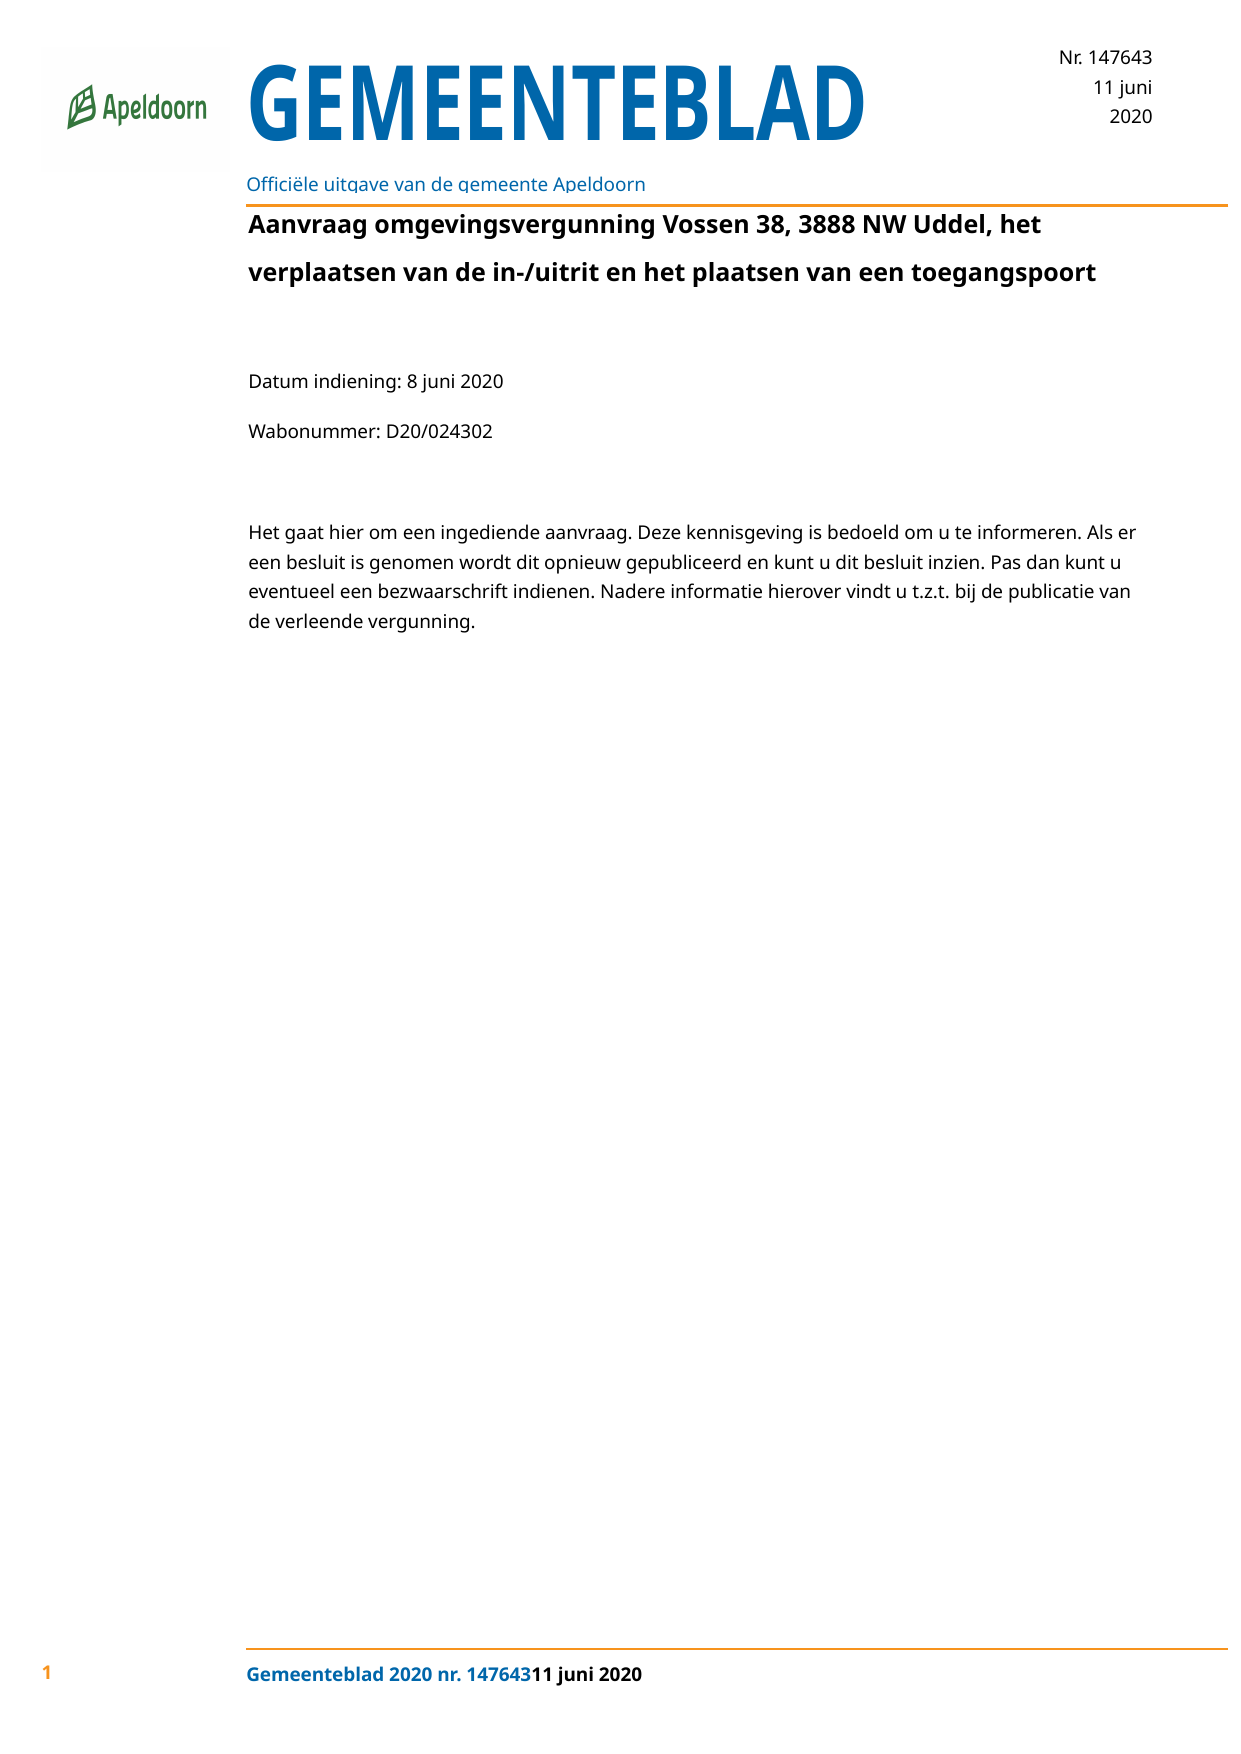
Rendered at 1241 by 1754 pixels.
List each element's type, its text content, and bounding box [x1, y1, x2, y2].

text Het gaat hier om een ingediende aanvraag. Deze kennisgeving is bedoeld om u te informeren. Als er een besluit is genomen wordt dit opnieuw gepubliceerd en kunt u dit besluit inzien. Pas dan kunt u eventueel een bezwaarschrift indienen. Nadere informatie hierover vindt u t.z.t. bij de publicatie van de verleende vergunning. [248, 519, 1152, 634]
picture [41, 47, 231, 172]
text Aanvraag omgevingsvergunning Vossen 38, 3888 NW Uddel, het verplaatsen van de in-/uitrit en het plaatsen van een toegangspoort [248, 207, 1152, 288]
text Datum indiening: 8 juni 2020 [248, 368, 1152, 394]
text Wabonummer: D20/024302 [248, 419, 1152, 444]
